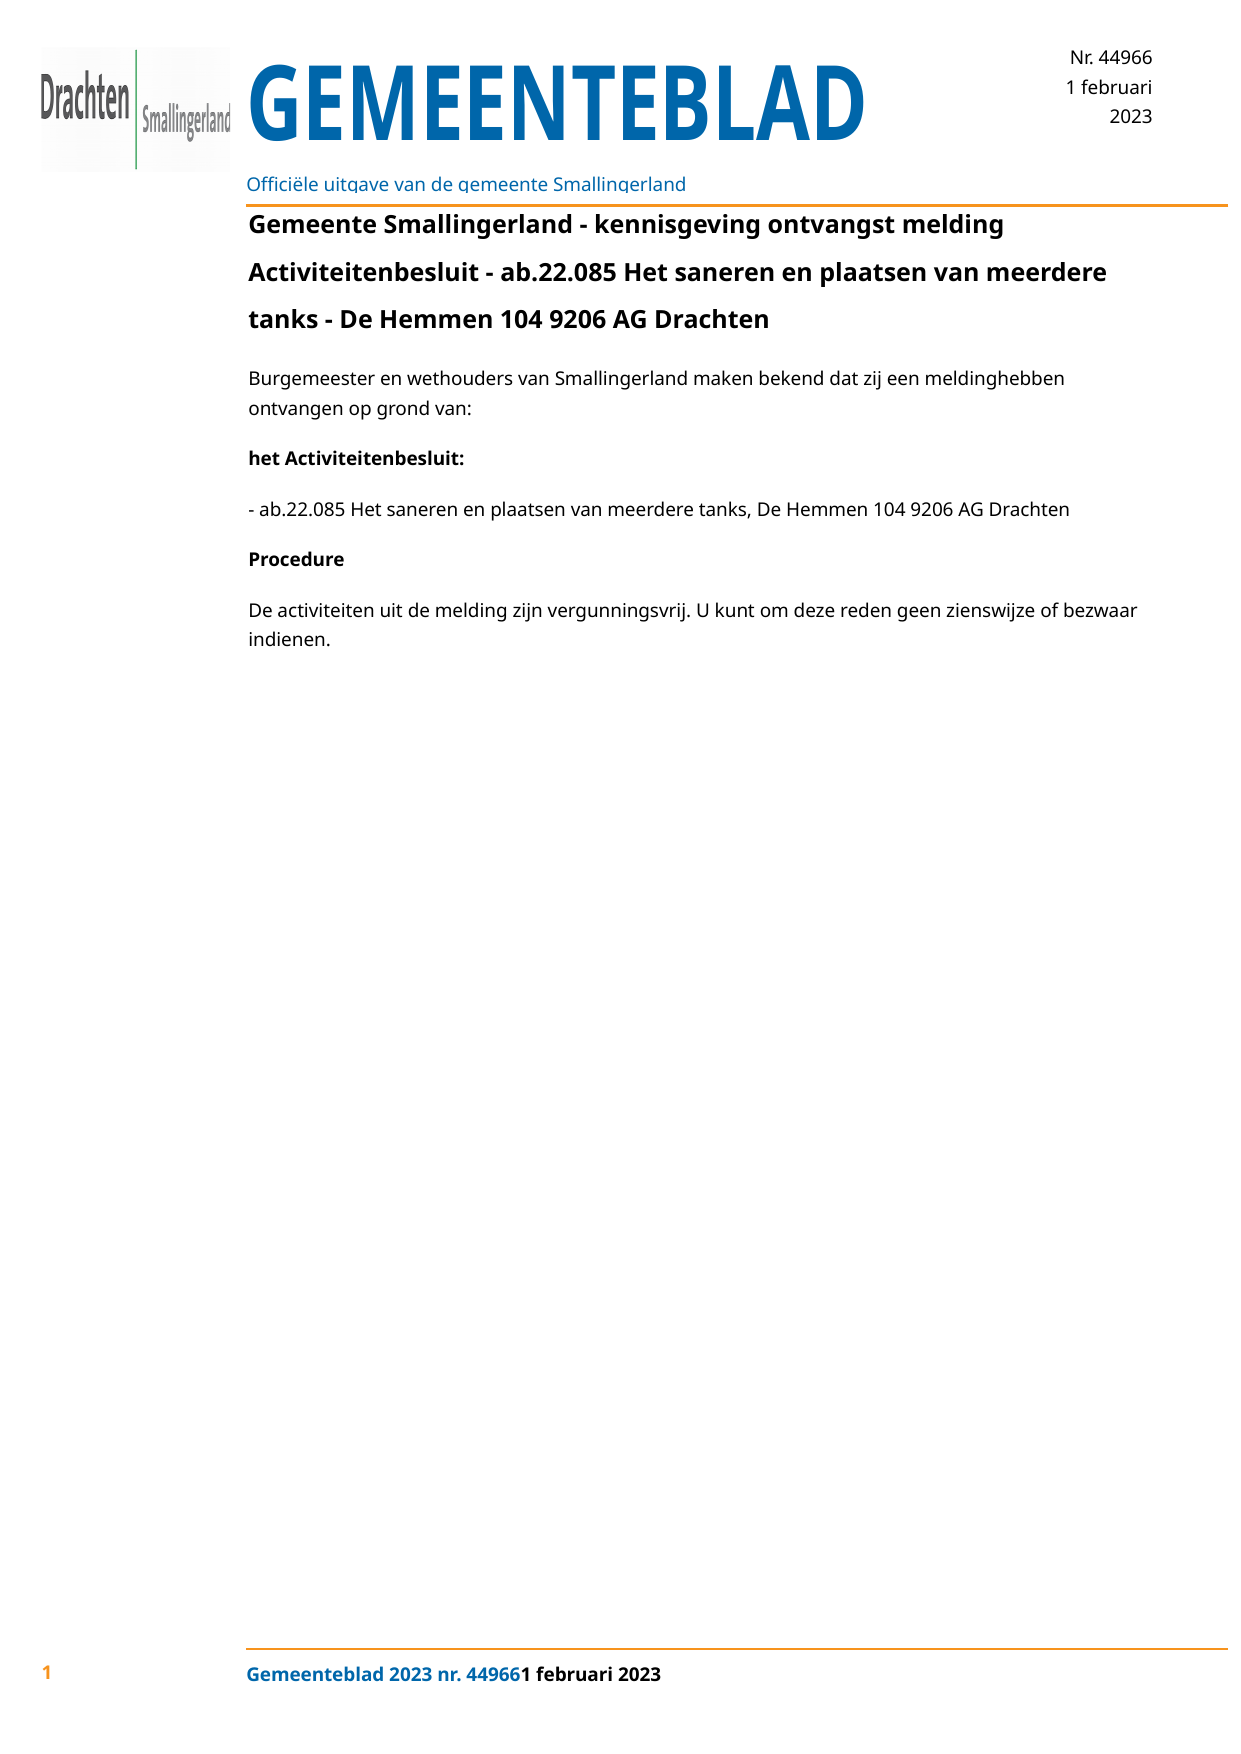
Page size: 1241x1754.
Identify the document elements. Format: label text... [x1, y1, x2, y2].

text Burgemeester en wethouders van Smallingerland maken bekend dat zij een meldinghebben ontvangen op grond van: [248, 366, 1152, 421]
text Gemeente Smallingerland - kennisgeving ontvangst melding Activiteitenbesluit - ab.22.085 Het saneren en plaatsen van meerdere tanks - De Hemmen 104 9206 AG Drachten [248, 207, 1152, 336]
text - ab.22.085 Het saneren en plaatsen van meerdere tanks, De Hemmen 104 9206 AG Drachten [248, 496, 1152, 522]
text De activiteiten uit de melding zijn vergunningsvrij. U kunt om deze reden geen zienswijze of bezwaar indienen. [248, 597, 1152, 652]
picture [41, 47, 231, 172]
text Procedure [248, 546, 1152, 572]
text het Activiteitenbesluit: [248, 446, 1152, 471]
